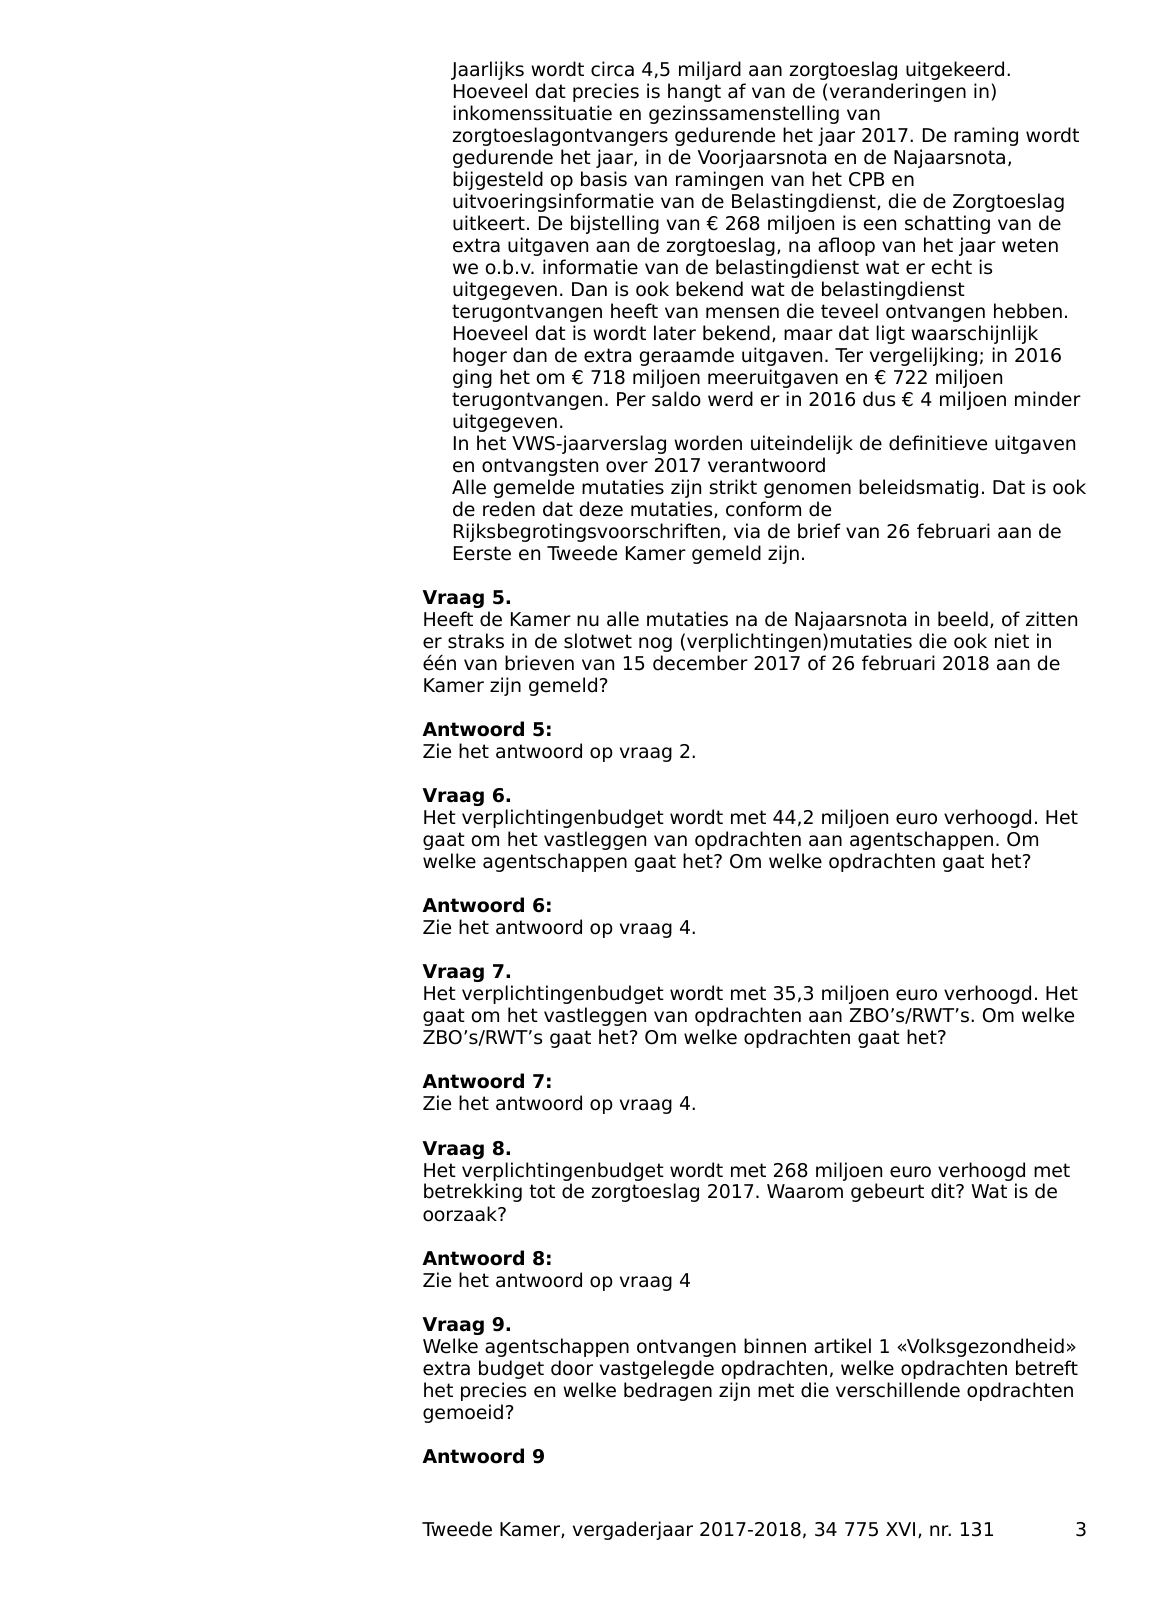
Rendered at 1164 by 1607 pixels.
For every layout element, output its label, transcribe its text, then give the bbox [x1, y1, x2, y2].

text Antwoord 9 [422, 1446, 1087, 1468]
text Jaarlijks wordt circa 4,5 miljard aan zorgtoeslag uitgekeerd. Hoeveel dat precies is hangt af van de (veranderingen in) inkomenssituatie en gezinssamenstelling van zorgtoeslagontvangers gedurende het jaar 2017. De raming wordt gedurende het jaar, in de Voorjaarsnota en de Najaarsnota, bijgesteld op basis van ramingen van het CPB en uitvoeringsinformatie van de Belastingdienst, die de Zorgtoeslag uitkeert. De bijstelling van € 268 miljoen is een schatting van de extra uitgaven aan de zorgtoeslag, na afloop van het jaar weten we o.b.v. informatie van de belastingdienst wat er echt is uitgegeven. Dan is ook bekend wat de belastingdienst terugontvangen heeft van mensen die teveel ontvangen hebben. Hoeveel dat is wordt later bekend, maar dat ligt waarschijnlijk hoger dan de extra geraamde uitgaven. Ter vergelijking; in 2016 ging het om € 718 miljoen meeruitgaven en € 722 miljoen terugontvangen. Per saldo werd er in 2016 dus € 4 miljoen minder uitgegeven. [452, 59, 1087, 433]
text Antwoord 5: [422, 719, 1087, 741]
text Vraag 6. [422, 785, 1087, 807]
text Antwoord 8: [422, 1248, 1087, 1269]
text Antwoord 7: [422, 1071, 1087, 1093]
text Het verplichtingenbudget wordt met 35,3 miljoen euro verhoogd. Het gaat om het vastleggen van opdrachten aan ZBO’s/RWT’s. Om welke ZBO’s/RWT’s gaat het? Om welke opdrachten gaat het? [422, 983, 1087, 1049]
text Welke agentschappen ontvangen binnen artikel 1 «Volksgezondheid» extra budget door vastgelegde opdrachten, welke opdrachten betreft het precies en welke bedragen zijn met die verschillende opdrachten gemoeid? [422, 1336, 1087, 1424]
text In het VWS-jaarverslag worden uiteindelijk de definitieve uitgaven en ontvangsten over 2017 verantwoord [452, 433, 1087, 477]
text Antwoord 6: [422, 895, 1087, 917]
text Zie het antwoord op vraag 4 [422, 1269, 1087, 1292]
text Zie het antwoord op vraag 4. [422, 917, 1087, 939]
text Het verplichtingenbudget wordt met 268 miljoen euro verhoogd met betrekking tot de zorgtoeslag 2017. Waarom gebeurt dit? Wat is de oorzaak? [422, 1159, 1087, 1225]
text Vraag 8. [422, 1137, 1087, 1159]
text Vraag 7. [422, 961, 1087, 983]
text Vraag 5. [422, 587, 1087, 609]
text Zie het antwoord op vraag 4. [422, 1093, 1087, 1115]
text Heeft de Kamer nu alle mutaties na de Najaarsnota in beeld, of zitten er straks in de slotwet nog (verplichtingen)mutaties die ook niet in één van brieven van 15 december 2017 of 26 februari 2018 aan de Kamer zijn gemeld? [422, 609, 1087, 697]
text Zie het antwoord op vraag 2. [422, 741, 1087, 763]
text Het verplichtingenbudget wordt met 44,2 miljoen euro verhoogd. Het gaat om het vastleggen van opdrachten aan agentschappen. Om welke agentschappen gaat het? Om welke opdrachten gaat het? [422, 807, 1087, 873]
text Alle gemelde mutaties zijn strikt genomen beleidsmatig. Dat is ook de reden dat deze mutaties, conform de Rijksbegrotingsvoorschriften, via de brief van 26 februari aan de Eerste en Tweede Kamer gemeld zijn. [452, 477, 1087, 564]
text Vraag 9. [422, 1314, 1087, 1336]
